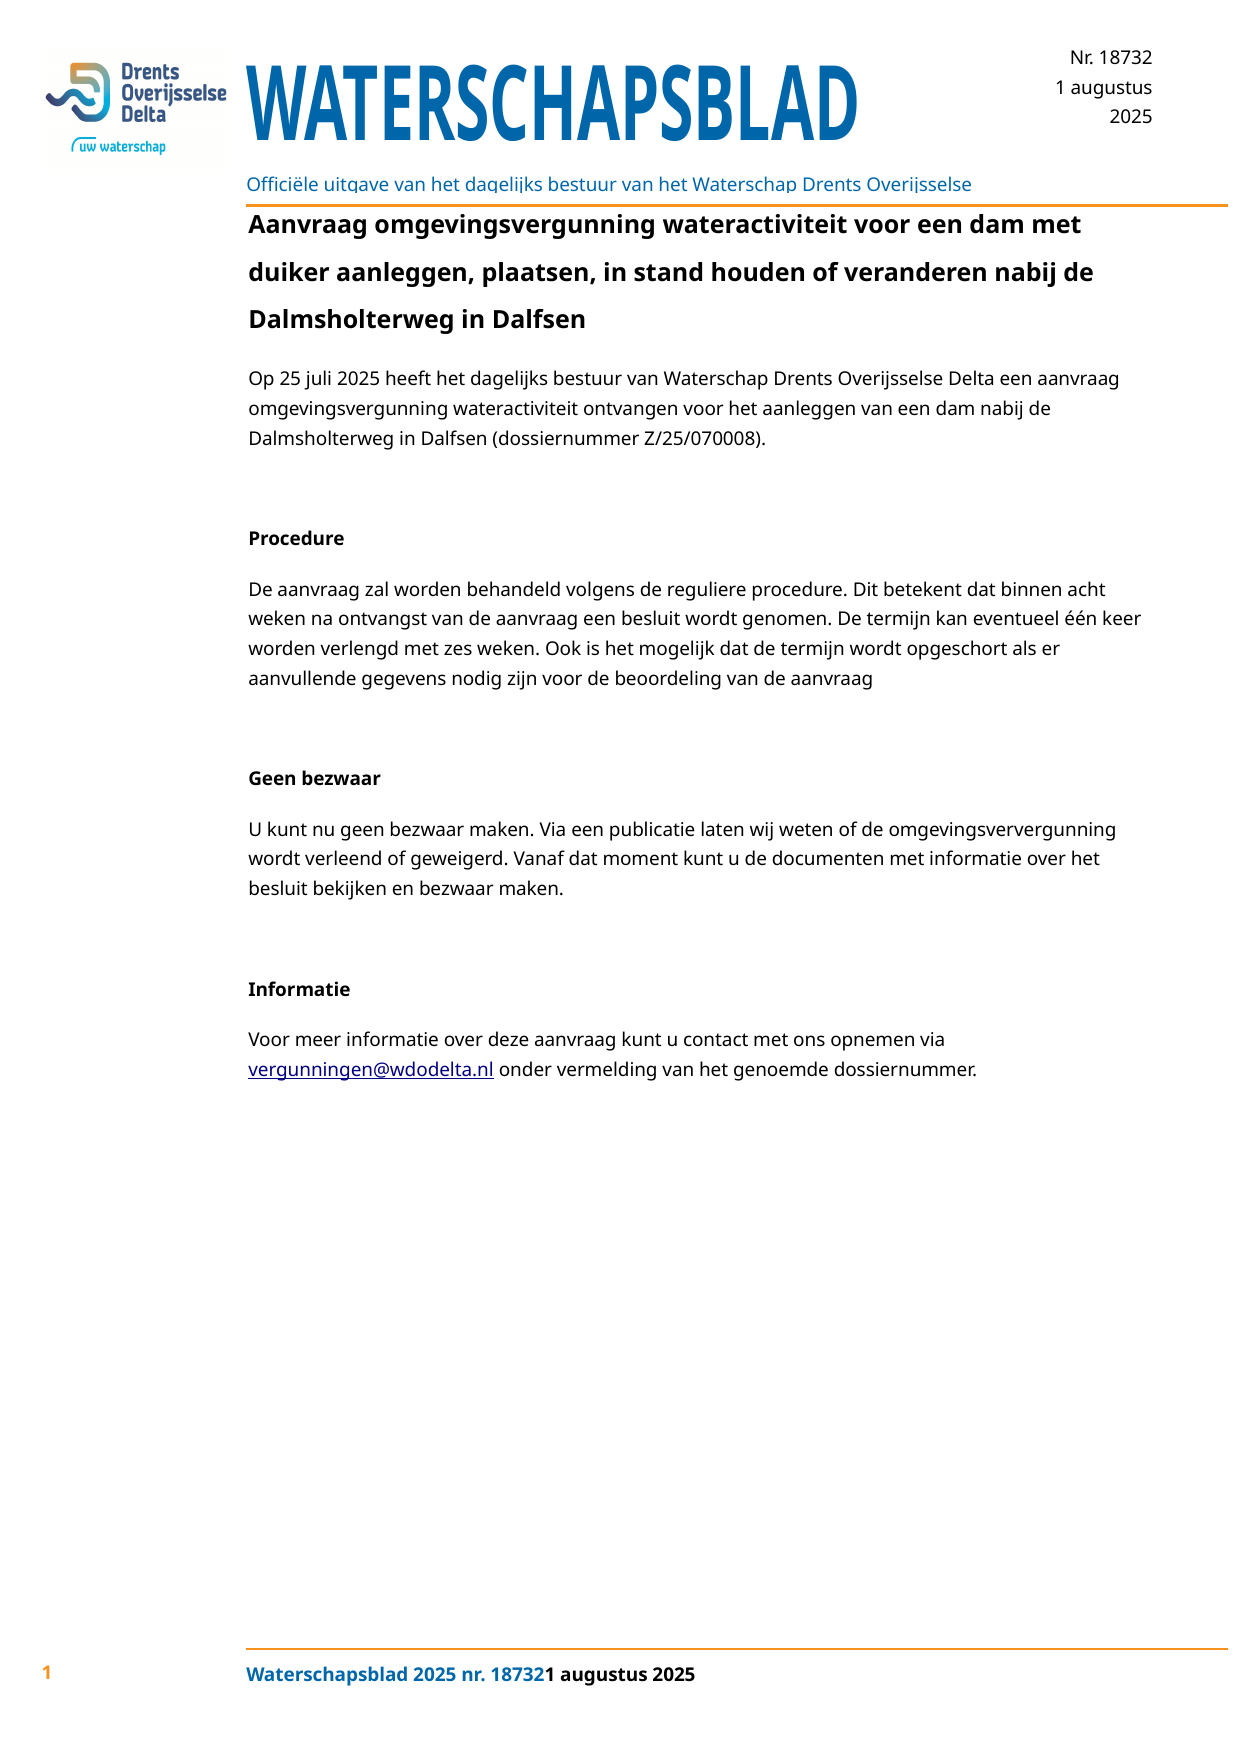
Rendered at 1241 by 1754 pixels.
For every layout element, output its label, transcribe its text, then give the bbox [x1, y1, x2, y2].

text De aanvraag zal worden behandeld volgens de reguliere procedure. Dit betekent dat binnen acht weken na ontvangst van de aanvraag een besluit wordt genomen. De termijn kan eventueel één keer worden verlengd met zes weken. Ook is het mogelijk dat de termijn wordt opgeschort als er aanvullende gegevens nodig zijn voor de beoordeling van de aanvraag [248, 576, 1152, 690]
text Op 25 juli 2025 heeft het dagelijks bestuur van Waterschap Drents Overijsselse Delta een aanvraag omgevingsvergunning wateractiviteit ontvangen voor het aanleggen van een dam nabij de Dalmsholterweg in Dalfsen (dossiernummer Z/25/070008). [248, 366, 1152, 450]
text Procedure [248, 526, 1152, 551]
text Voor meer informatie over deze aanvraag kunt u contact met ons opnemen via vergunningen@wdodelta.nl onder vermelding van het genoemde dossiernummer. [248, 1026, 1152, 1082]
picture [41, 47, 231, 172]
text Geen bezwaar [248, 766, 1152, 791]
text Aanvraag omgevingsvergunning wateractiviteit voor een dam met duiker aanleggen, plaatsen, in stand houden of veranderen nabij de Dalmsholterweg in Dalfsen [248, 207, 1152, 336]
text U kunt nu geen bezwaar maken. Via een publicatie laten wij weten of de omgevingsververgunning wordt verleend of geweigerd. Vanaf dat moment kunt u de documenten met informatie over het besluit bekijken en bezwaar maken. [248, 816, 1152, 901]
text Informatie [248, 976, 1152, 1002]
